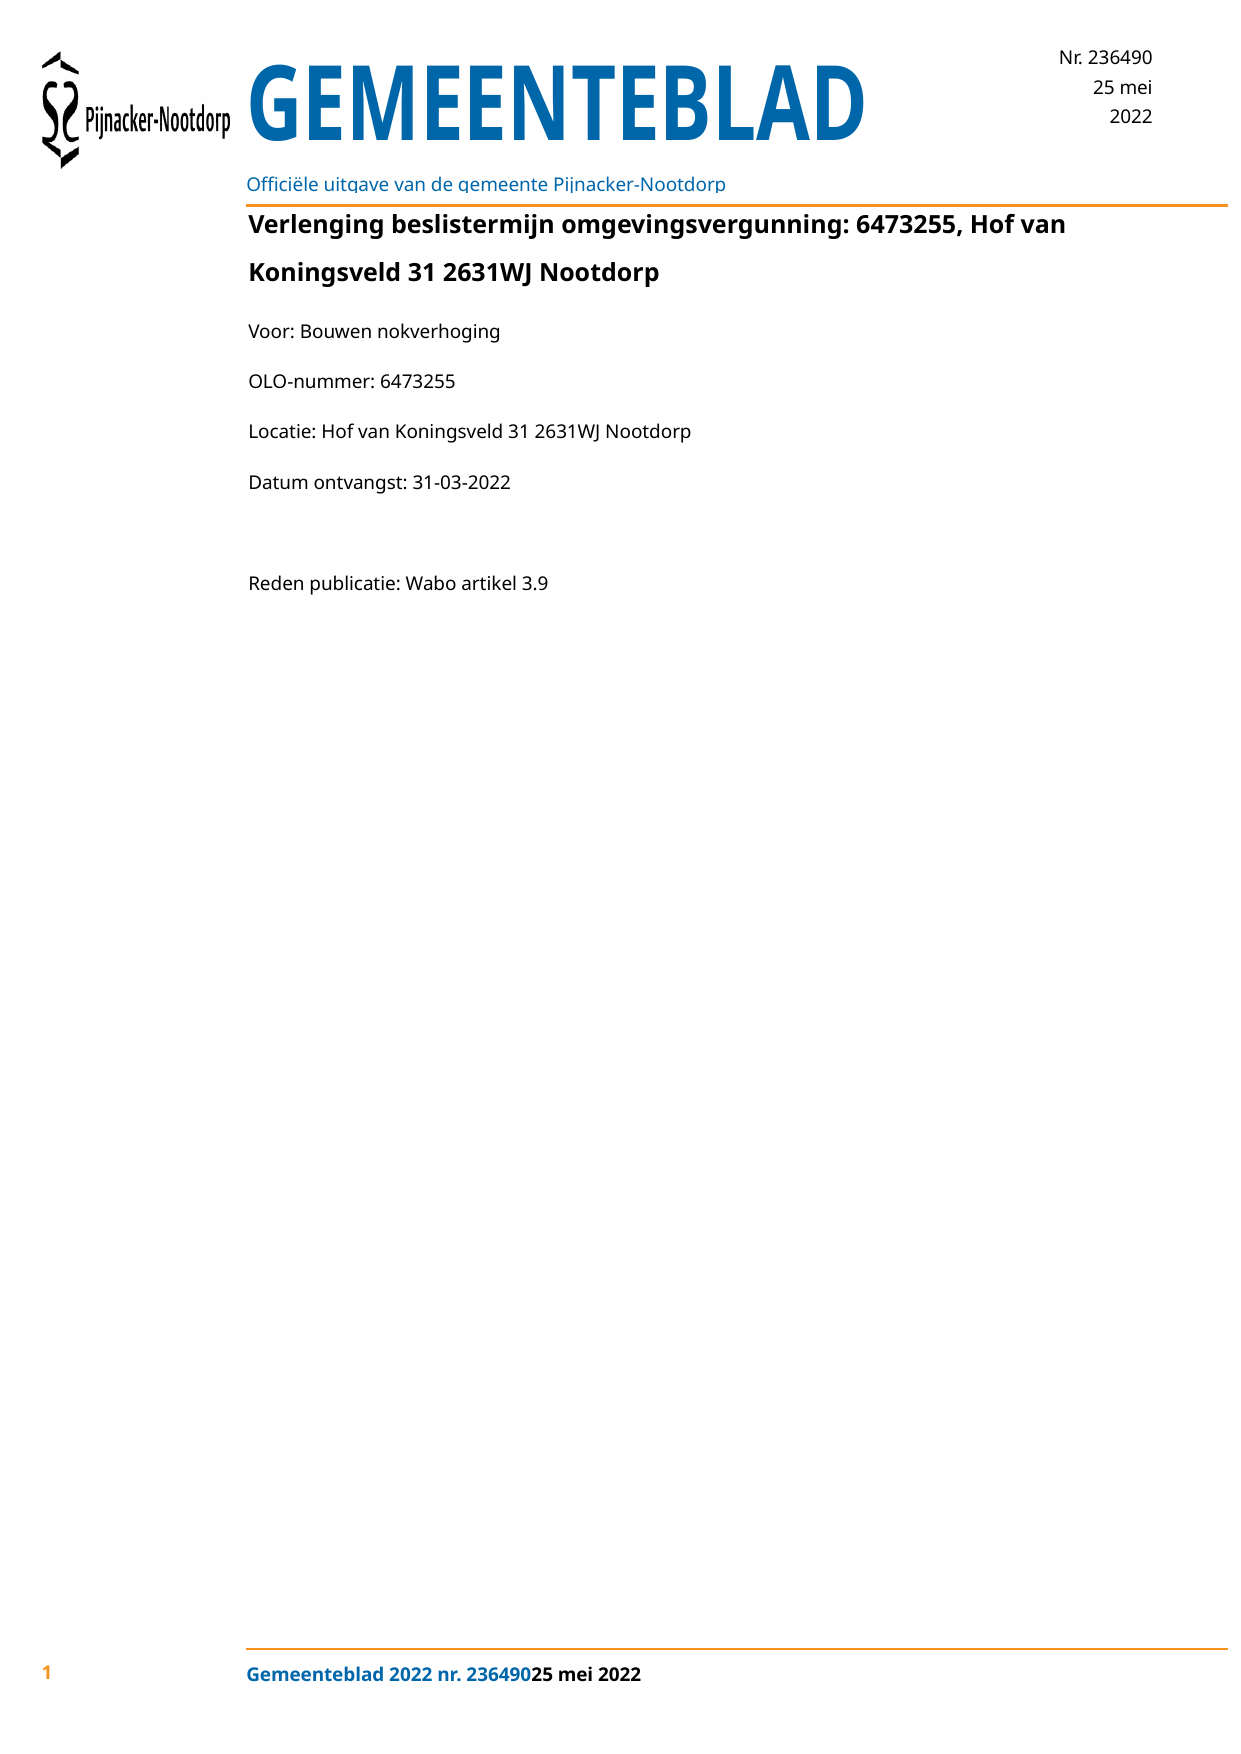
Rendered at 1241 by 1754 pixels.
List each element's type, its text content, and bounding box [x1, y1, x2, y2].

picture [41, 47, 231, 172]
text Verlenging beslistermijn omgevingsvergunning: 6473255, Hof van Koningsveld 31 2631WJ Nootdorp [248, 207, 1152, 288]
text Locatie: Hof van Koningsveld 31 2631WJ Nootdorp [248, 419, 1152, 444]
text Reden publicatie: Wabo artikel 3.9 [248, 570, 1152, 596]
text Voor: Bouwen nokverhoging [248, 318, 1152, 344]
text Datum ontvangst: 31-03-2022 [248, 469, 1152, 495]
text OLO-nummer: 6473255 [248, 368, 1152, 394]
